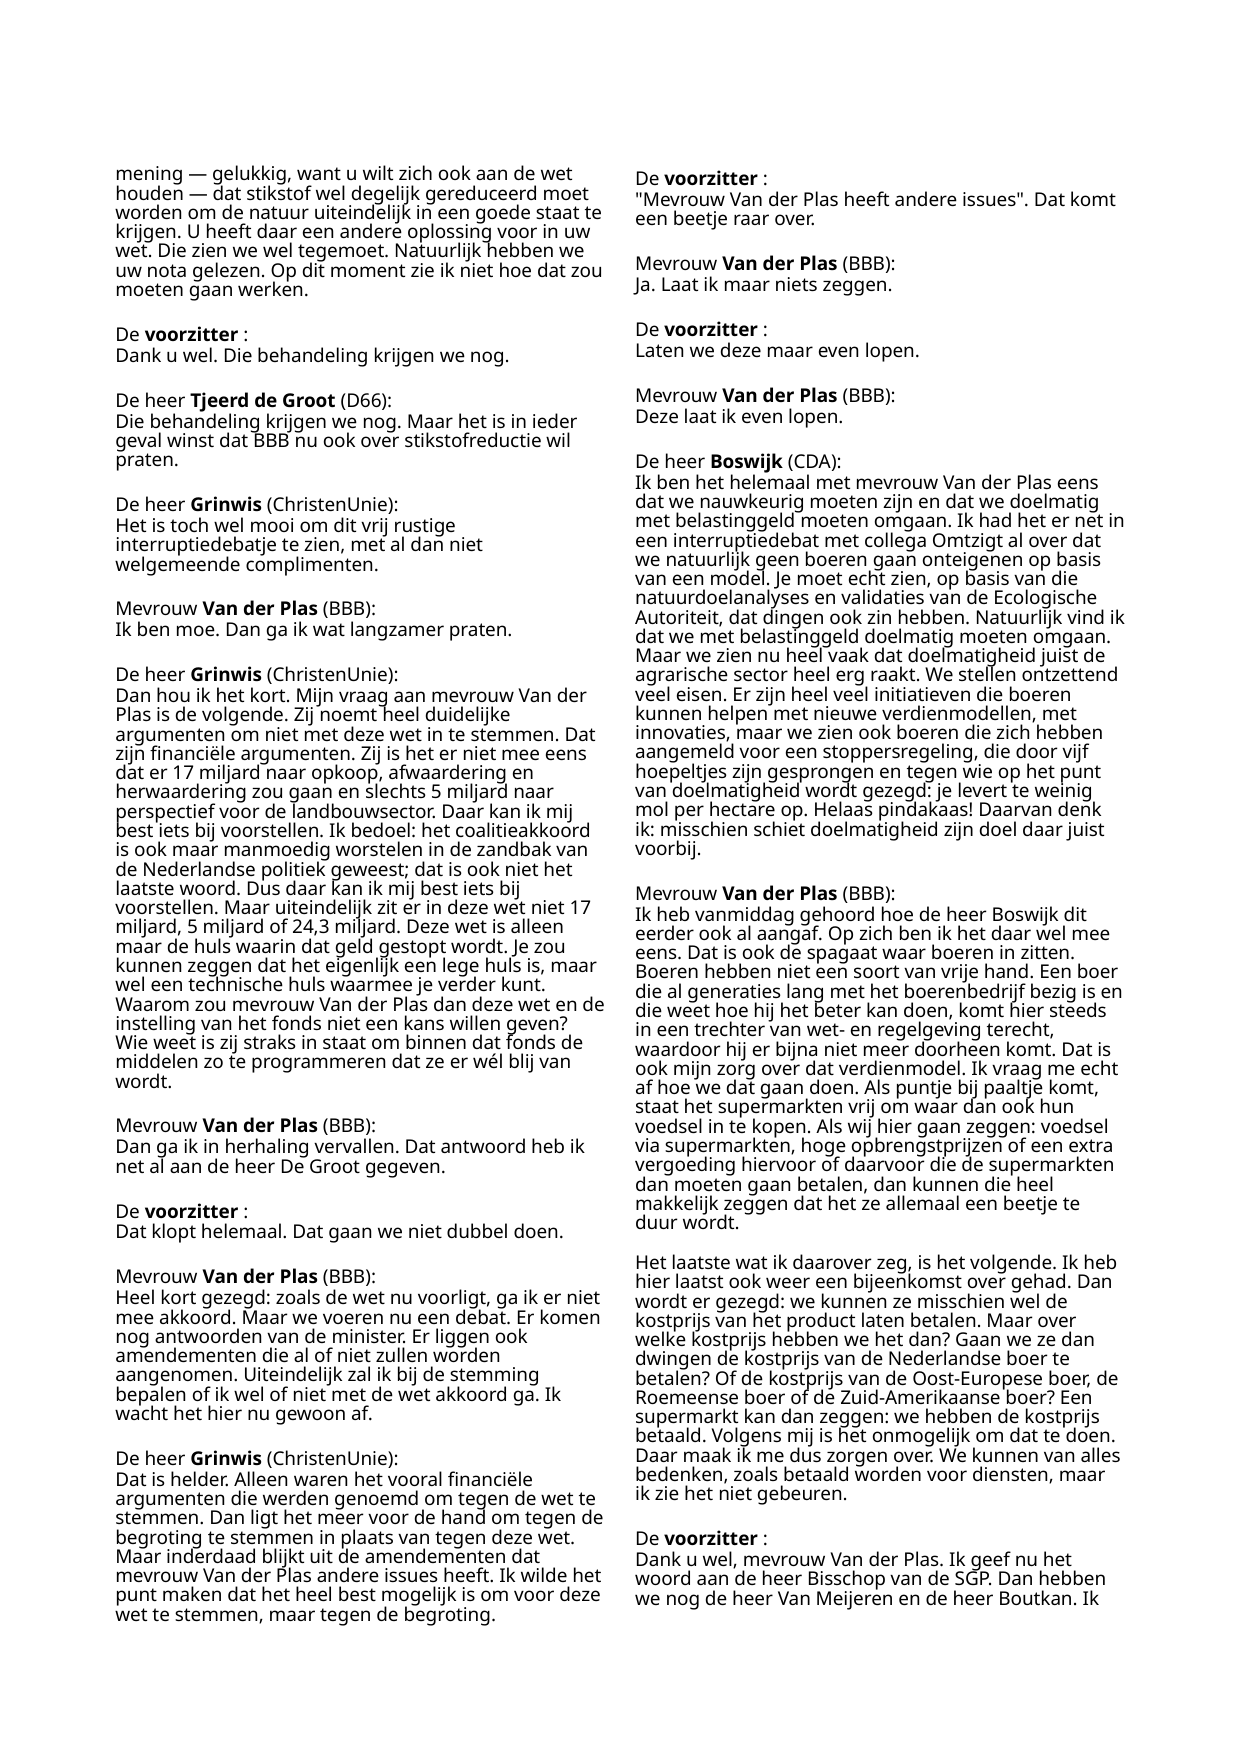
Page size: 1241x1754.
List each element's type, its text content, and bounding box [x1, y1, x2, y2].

text Ja. Laat ik maar niets zeggen. [635, 276, 1125, 296]
text Heel kort gezegd: zoals de wet nu voorligt, ga ik er niet mee akkoord. Maar we voeren nu een debat. Er komen nog antwoorden van de minister. Er liggen ook amendementen die al of niet zullen worden aangenomen. Uiteindelijk zal ik bij de stemming bepalen of ik wel of niet met de wet akkoord ga. Ik wacht het hier nu gewoon af. [115, 1289, 605, 1424]
text De heer Grinwis (ChristenUnie): [115, 661, 605, 687]
text De voorzitter : [635, 1525, 1125, 1551]
text De heer Boswijk (CDA): [635, 448, 1125, 474]
text De voorzitter : [635, 165, 1125, 191]
text Het laatste wat ik daarover zeg, is het volgende. Ik heb hier laatst ook weer een bijeenkomst over gehad. Dan wordt er gezegd: we kunnen ze misschien wel de kostprijs van het product laten betalen. Maar over welke kostprijs hebben we het dan? Gaan we ze dan dwingen de kostprijs van de Nederlandse boer te betalen? Of de kostprijs van de Oost-Europese boer, de Roemeense boer of de Zuid-Amerikaanse boer? Een supermarkt kan dan zeggen: we hebben de kostprijs betaald. Volgens mij is het onmogelijk om dat te doen. Daar maak ik me dus zorgen over. We kunnen van alles bedenken, zoals betaald worden voor diensten, maar ik zie het niet gebeuren. [635, 1254, 1125, 1504]
text mening — gelukkig, want u wilt zich ook aan de wet houden — dat stikstof wel degelijk gereduceerd moet worden om de natuur uiteindelijk in een goede staat te krijgen. U heeft daar een andere oplossing voor in uw wet. Die zien we wel tegemoet. Natuurlijk hebben we uw nota gelezen. Op dit moment zie ik niet hoe dat zou moeten gaan werken. [115, 165, 605, 300]
text Ik heb vanmiddag gehoord hoe de heer Boswijk dit eerder ook al aangaf. Op zich ben ik het daar wel mee eens. Dat is ook de spagaat waar boeren in zitten. Boeren hebben niet een soort van vrije hand. Een boer die al generaties lang met het boerenbedrijf bezig is en die weet hoe hij het beter kan doen, komt hier steeds in een trechter van wet- en regelgeving terecht, waardoor hij er bijna niet meer doorheen komt. Dat is ook mijn zorg over dat verdienmodel. Ik vraag me echt af hoe we dat gaan doen. Als puntje bij paaltje komt, staat het supermarkten vrij om waar dan ook hun voedsel in te kopen. Als wij hier gaan zeggen: voedsel via supermarkten, hoge opbrengstprijzen of een extra vergoeding hiervoor of daarvoor die de supermarkten dan moeten gaan betalen, dan kunnen die heel makkelijk zeggen dat het ze allemaal een beetje te duur wordt. [635, 906, 1125, 1233]
text Dan ga ik in herhaling vervallen. Dat antwoord heb ik net al aan de heer De Groot gegeven. [115, 1138, 605, 1177]
text De voorzitter : [115, 321, 605, 347]
text Dat is helder. Alleen waren het vooral financiële argumenten die werden genoemd om tegen de wet te stemmen. Dan ligt het meer voor de hand om tegen de begroting te stemmen in plaats van tegen deze wet. Maar inderdaad blijkt uit de amendementen dat mevrouw Van der Plas andere issues heeft. Ik wilde het punt maken dat het heel best mogelijk is om voor deze wet te stemmen, maar tegen de begroting. [115, 1471, 605, 1625]
text Mevrouw Van der Plas (BBB): [115, 596, 605, 621]
text Ik ben het helemaal met mevrouw Van der Plas eens dat we nauwkeurig moeten zijn en dat we doelmatig met belastinggeld moeten omgaan. Ik had het er net in een interruptiedebat met collega Omtzigt al over dat we natuurlijk geen boeren gaan onteigenen op basis van een model. Je moet echt zien, op basis van die natuurdoelanalyses en validaties van de Ecologische Autoriteit, dat dingen ook zin hebben. Natuurlijk vind ik dat we met belastinggeld doelmatig moeten omgaan. Maar we zien nu heel vaak dat doelmatigheid juist de agrarische sector heel erg raakt. We stellen ontzettend veel eisen. Er zijn heel veel initiatieven die boeren kunnen helpen met nieuwe verdienmodellen, met innovaties, maar we zien ook boeren die zich hebben aangemeld voor een stoppersregeling, die door vijf hoepeltjes zijn gesprongen en tegen wie op het punt van doelmatigheid wordt gezegd: je levert te weinig mol per hectare op. Helaas pindakaas! Daarvan denk ik: misschien schiet doelmatigheid zijn doel daar juist voorbij. [635, 474, 1125, 859]
text De voorzitter : [115, 1198, 605, 1223]
text Deze laat ik even lopen. [635, 408, 1125, 427]
text Het is toch wel mooi om dit vrij rustige interruptiedebatje te zien, met al dan niet welgemeende complimenten. [115, 517, 605, 575]
text De voorzitter : [635, 316, 1125, 342]
text Die behandeling krijgen we nog. Maar het is in ieder geval winst dat BBB nu ook over stikstofreductie wil praten. [115, 413, 605, 470]
text De heer Tjeerd de Groot (D66): [115, 387, 605, 413]
text Dat klopt helemaal. Dat gaan we niet dubbel doen. [115, 1223, 605, 1243]
text De heer Grinwis (ChristenUnie): [115, 1445, 605, 1471]
text Dank u wel, mevrouw Van der Plas. Ik geef nu het woord aan de heer Bisschop van de SGP. Dan hebben we nog de heer Van Meijeren en de heer Boutkan. Ik [635, 1551, 1125, 1609]
text "Mevrouw Van der Plas heeft andere issues". Dat komt een beetje raar over. [635, 191, 1125, 230]
text Mevrouw Van der Plas (BBB): [635, 880, 1125, 906]
text Laten we deze maar even lopen. [635, 342, 1125, 361]
text Mevrouw Van der Plas (BBB): [115, 1264, 605, 1289]
text Mevrouw Van der Plas (BBB): [635, 251, 1125, 276]
text Dank u wel. Die behandeling krijgen we nog. [115, 347, 605, 366]
text Ik ben moe. Dan ga ik wat langzamer praten. [115, 621, 605, 641]
text Mevrouw Van der Plas (BBB): [635, 382, 1125, 408]
text Dan hou ik het kort. Mijn vraag aan mevrouw Van der Plas is de volgende. Zij noemt heel duidelijke argumenten om niet met deze wet in te stemmen. Dat zijn financiële argumenten. Zij is het er niet mee eens dat er 17 miljard naar opkoop, afwaardering en herwaardering zou gaan en slechts 5 miljard naar perspectief voor de landbouwsector. Daar kan ik mij best iets bij voorstellen. Ik bedoel: het coalitieakkoord is ook maar manmoedig worstelen in de zandbak van de Nederlandse politiek geweest; dat is ook niet het laatste woord. Dus daar kan ik mij best iets bij voorstellen. Maar uiteindelijk zit er in deze wet niet 17 miljard, 5 miljard of 24,3 miljard. Deze wet is alleen maar de huls waarin dat geld gestopt wordt. Je zou kunnen zeggen dat het eigenlijk een lege huls is, maar wel een technische huls waarmee je verder kunt. Waarom zou mevrouw Van der Plas dan deze wet en de instelling van het fonds niet een kans willen geven? Wie weet is zij straks in staat om binnen dat fonds de middelen zo te programmeren dat ze er wél blij van wordt. [115, 687, 605, 1092]
text De heer Grinwis (ChristenUnie): [115, 491, 605, 517]
text Mevrouw Van der Plas (BBB): [115, 1113, 605, 1138]
